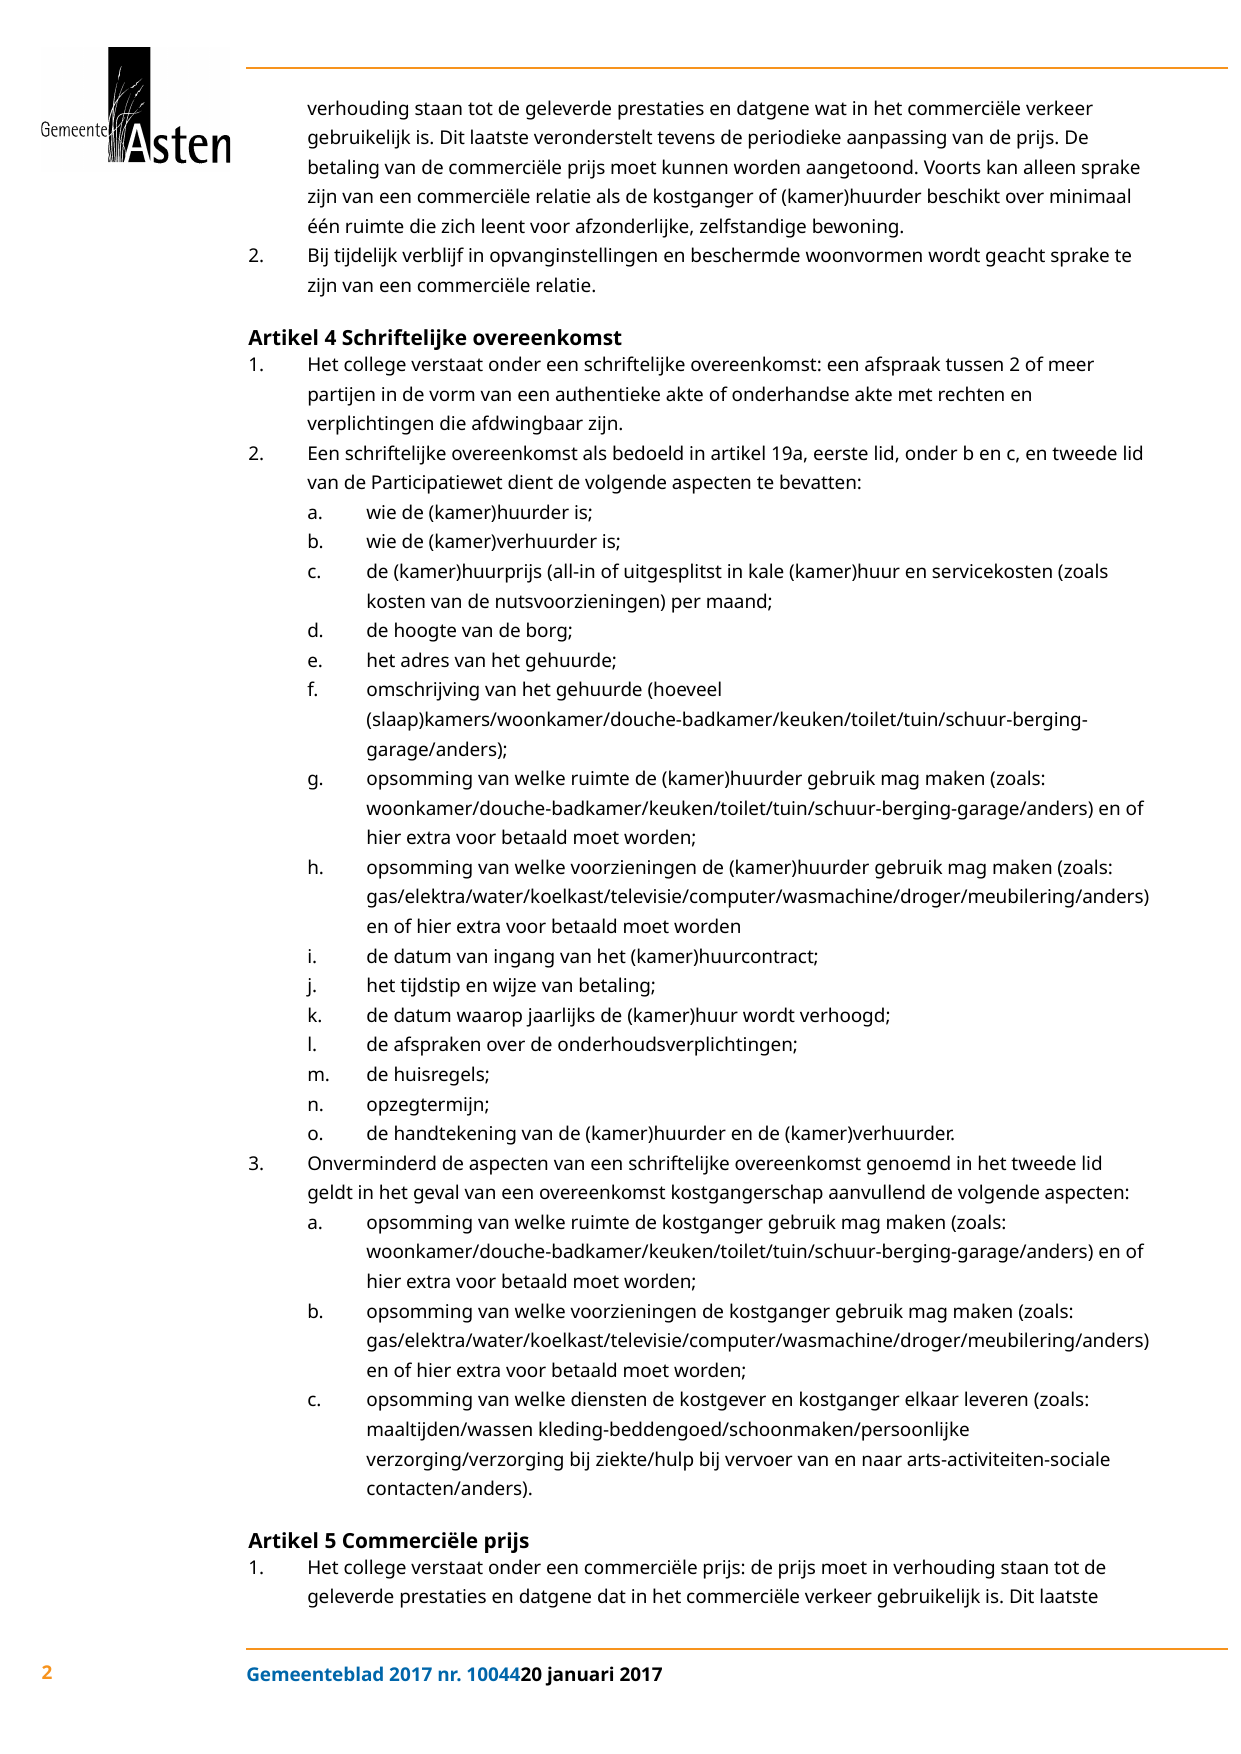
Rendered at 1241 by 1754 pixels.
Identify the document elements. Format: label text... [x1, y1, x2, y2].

list omschrijving van het gehuurde (hoeveel (slaap)kamers/woonkamer/douche-badkamer/keuken/toilet/tuin/schuur-berging-garage/anders); [307, 677, 1152, 761]
list opsomming van welke voorzieningen de (kamer)huurder gebruik mag maken (zoals: gas/elektra/water/koelkast/televisie/computer/wasmachine/droger/meubilering/anders) en of hier extra voor betaald moet worden [307, 854, 1152, 939]
list opsomming van welke voorzieningen de kostganger gebruik mag maken (zoals: gas/elektra/water/koelkast/televisie/computer/wasmachine/droger/meubilering/anders) en of hier extra voor betaald moet worden; [307, 1298, 1152, 1383]
list de hoogte van de borg; [307, 617, 1152, 643]
list Bij tijdelijk verblijf in opvanginstellingen en beschermde woonvormen wordt geacht sprake te zijn van een commerciële relatie. [248, 243, 1152, 298]
list de handtekening van de (kamer)huurder en de (kamer)verhuurder. [307, 1120, 1152, 1146]
list de datum van ingang van het (kamer)huurcontract; [307, 943, 1152, 968]
list Het college verstaat onder een commerciële prijs: de prijs moet in verhouding staan tot de geleverde prestaties en datgene dat in het commerciële verkeer gebruikelijk is. Dit laatste [248, 1554, 1152, 1609]
list de huisregels; [307, 1061, 1152, 1087]
list de datum waarop jaarlijks de (kamer)huur wordt verhoogd; [307, 1002, 1152, 1028]
list wie de (kamer)verhuurder is; [307, 529, 1152, 554]
list verhouding staan tot de geleverde prestaties en datgene wat in het commerciële verkeer gebruikelijk is. Dit laatste veronderstelt tevens de periodieke aanpassing van de prijs. De betaling van de commerciële prijs moet kunnen worden aangetoond. Voorts kan alleen sprake zijn van een commerciële relatie als de kostganger of (kamer)huurder beschikt over minimaal één ruimte die zich leent voor afzonderlijke, zelfstandige bewoning. [248, 95, 1152, 239]
list wie de (kamer)huurder is; [307, 499, 1152, 525]
list de afspraken over de onderhoudsverplichtingen; [307, 1032, 1152, 1057]
list opzegtermijn; [307, 1091, 1152, 1116]
list het adres van het gehuurde; [307, 647, 1152, 673]
text Artikel 4 Schriftelijke overeenkomst [248, 323, 1152, 351]
list opsomming van welke ruimte de kostganger gebruik mag maken (zoals: woonkamer/douche-badkamer/keuken/toilet/tuin/schuur-berging-garage/anders) en of hier extra voor betaald moet worden; [307, 1209, 1152, 1294]
list Het college verstaat onder een schriftelijke overeenkomst: een afspraak tussen 2 of meer partijen in de vorm van een authentieke akte of onderhandse akte met rechten en verplichtingen die afdwingbaar zijn. [248, 351, 1152, 436]
list Een schriftelijke overeenkomst als bedoeld in artikel 19a, eerste lid, onder b en c, en tweede lid van de Participatiewet dient de volgende aspecten te bevatten: [248, 440, 1152, 495]
list het tijdstip en wijze van betaling; [307, 972, 1152, 998]
text Artikel 5 Commerciële prijs [248, 1526, 1152, 1554]
list Onverminderd de aspecten van een schriftelijke overeenkomst genoemd in het tweede lid geldt in het geval van een overeenkomst kostgangerschap aanvullend de volgende aspecten: [248, 1150, 1152, 1205]
list de (kamer)huurprijs (all-in of uitgesplitst in kale (kamer)huur en servicekosten (zoals kosten van de nutsvoorzieningen) per maand; [307, 558, 1152, 613]
picture [41, 47, 231, 172]
list opsomming van welke diensten de kostgever en kostganger elkaar leveren (zoals: maaltijden/wassen kleding-beddengoed/schoonmaken/persoonlijke verzorging/verzorging bij ziekte/hulp bij vervoer van en naar arts-activiteiten-sociale contacten/anders). [307, 1387, 1152, 1501]
list opsomming van welke ruimte de (kamer)huurder gebruik mag maken (zoals: woonkamer/douche-badkamer/keuken/toilet/tuin/schuur-berging-garage/anders) en of hier extra voor betaald moet worden; [307, 765, 1152, 850]
